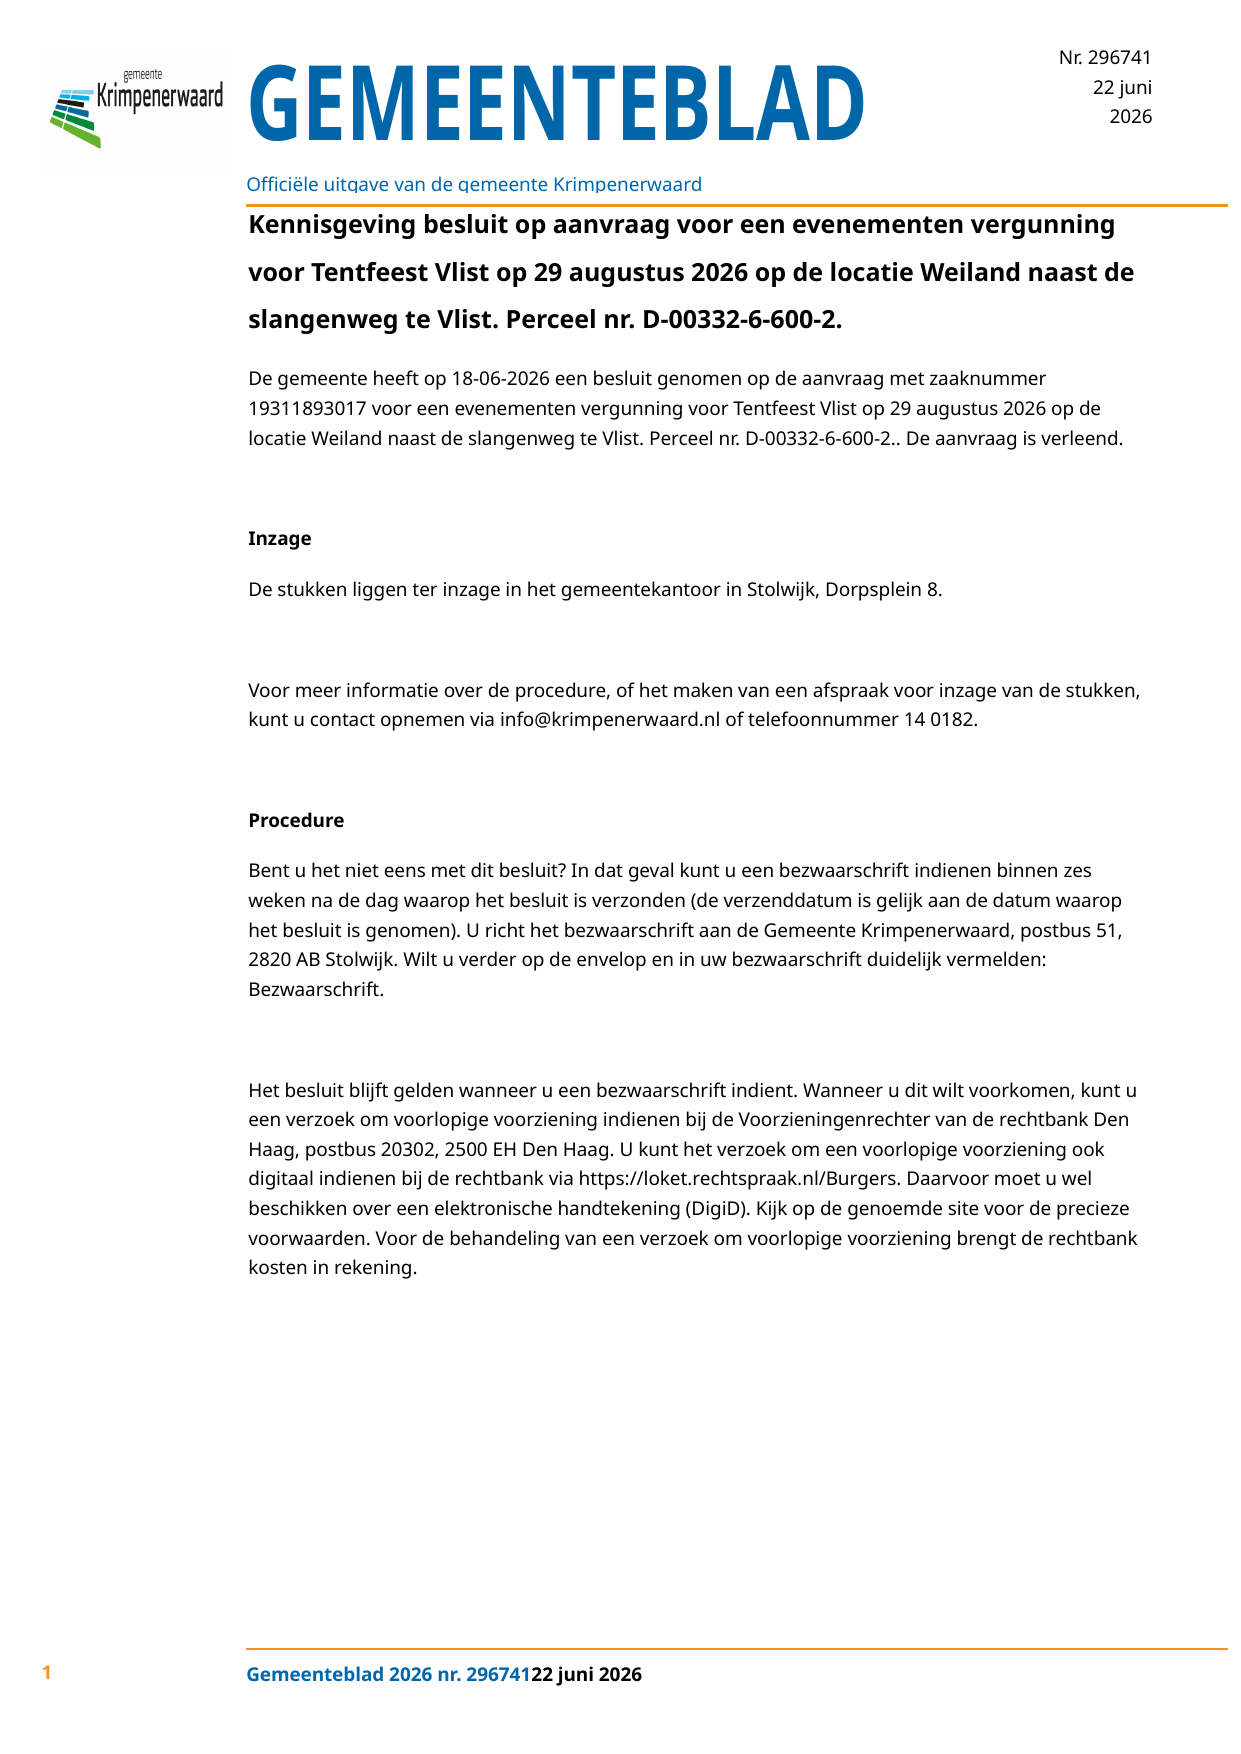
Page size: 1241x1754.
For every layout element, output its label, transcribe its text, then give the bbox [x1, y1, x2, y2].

text De gemeente heeft op 18-06-2026 een besluit genomen op de aanvraag met zaaknummer 19311893017 voor een evenementen vergunning voor Tentfeest Vlist op 29 augustus 2026 op de locatie Weiland naast de slangenweg te Vlist. Perceel nr. D-00332-6-600-2.. De aanvraag is verleend. [248, 366, 1152, 450]
text De stukken liggen ter inzage in het gemeentekantoor in Stolwijk, Dorpsplein 8. [248, 576, 1152, 602]
text Het besluit blijft gelden wanneer u een bezwaarschrift indient. Wanneer u dit wilt voorkomen, kunt u een verzoek om voorlopige voorziening indienen bij de Voorzieningenrechter van de rechtbank Den Haag, postbus 20302, 2500 EH Den Haag. U kunt het verzoek om een voorlopige voorziening ook digitaal indienen bij de rechtbank via https://loket.rechtspraak.nl/Burgers. Daarvoor moet u wel beschikken over een elektronische handtekening (DigiD). Kijk op de genoemde site voor de precieze voorwaarden. Voor de behandeling van een verzoek om voorlopige voorziening brengt de rechtbank kosten in rekening. [248, 1077, 1152, 1280]
picture [41, 47, 231, 172]
text Kennisgeving besluit op aanvraag voor een evenementen vergunning voor Tentfeest Vlist op 29 augustus 2026 op de locatie Weiland naast de slangenweg te Vlist. Perceel nr. D-00332-6-600-2. [248, 207, 1152, 336]
text Procedure [248, 807, 1152, 833]
text Inzage [248, 526, 1152, 551]
text Bent u het niet eens met dit besluit? In dat geval kunt u een bezwaarschrift indienen binnen zes weken na de dag waarop het besluit is verzonden (de verzenddatum is gelijk aan de datum waarop het besluit is genomen). U richt het bezwaarschrift aan de Gemeente Krimpenerwaard, postbus 51, 2820 AB Stolwijk. Wilt u verder op de envelop en in uw bezwaarschrift duidelijk vermelden: Bezwaarschrift. [248, 858, 1152, 1002]
text Voor meer informatie over de procedure, of het maken van een afspraak voor inzage van de stukken, kunt u contact opnemen via info@krimpenerwaard.nl of telefoonnummer 14 0182. [248, 677, 1152, 732]
